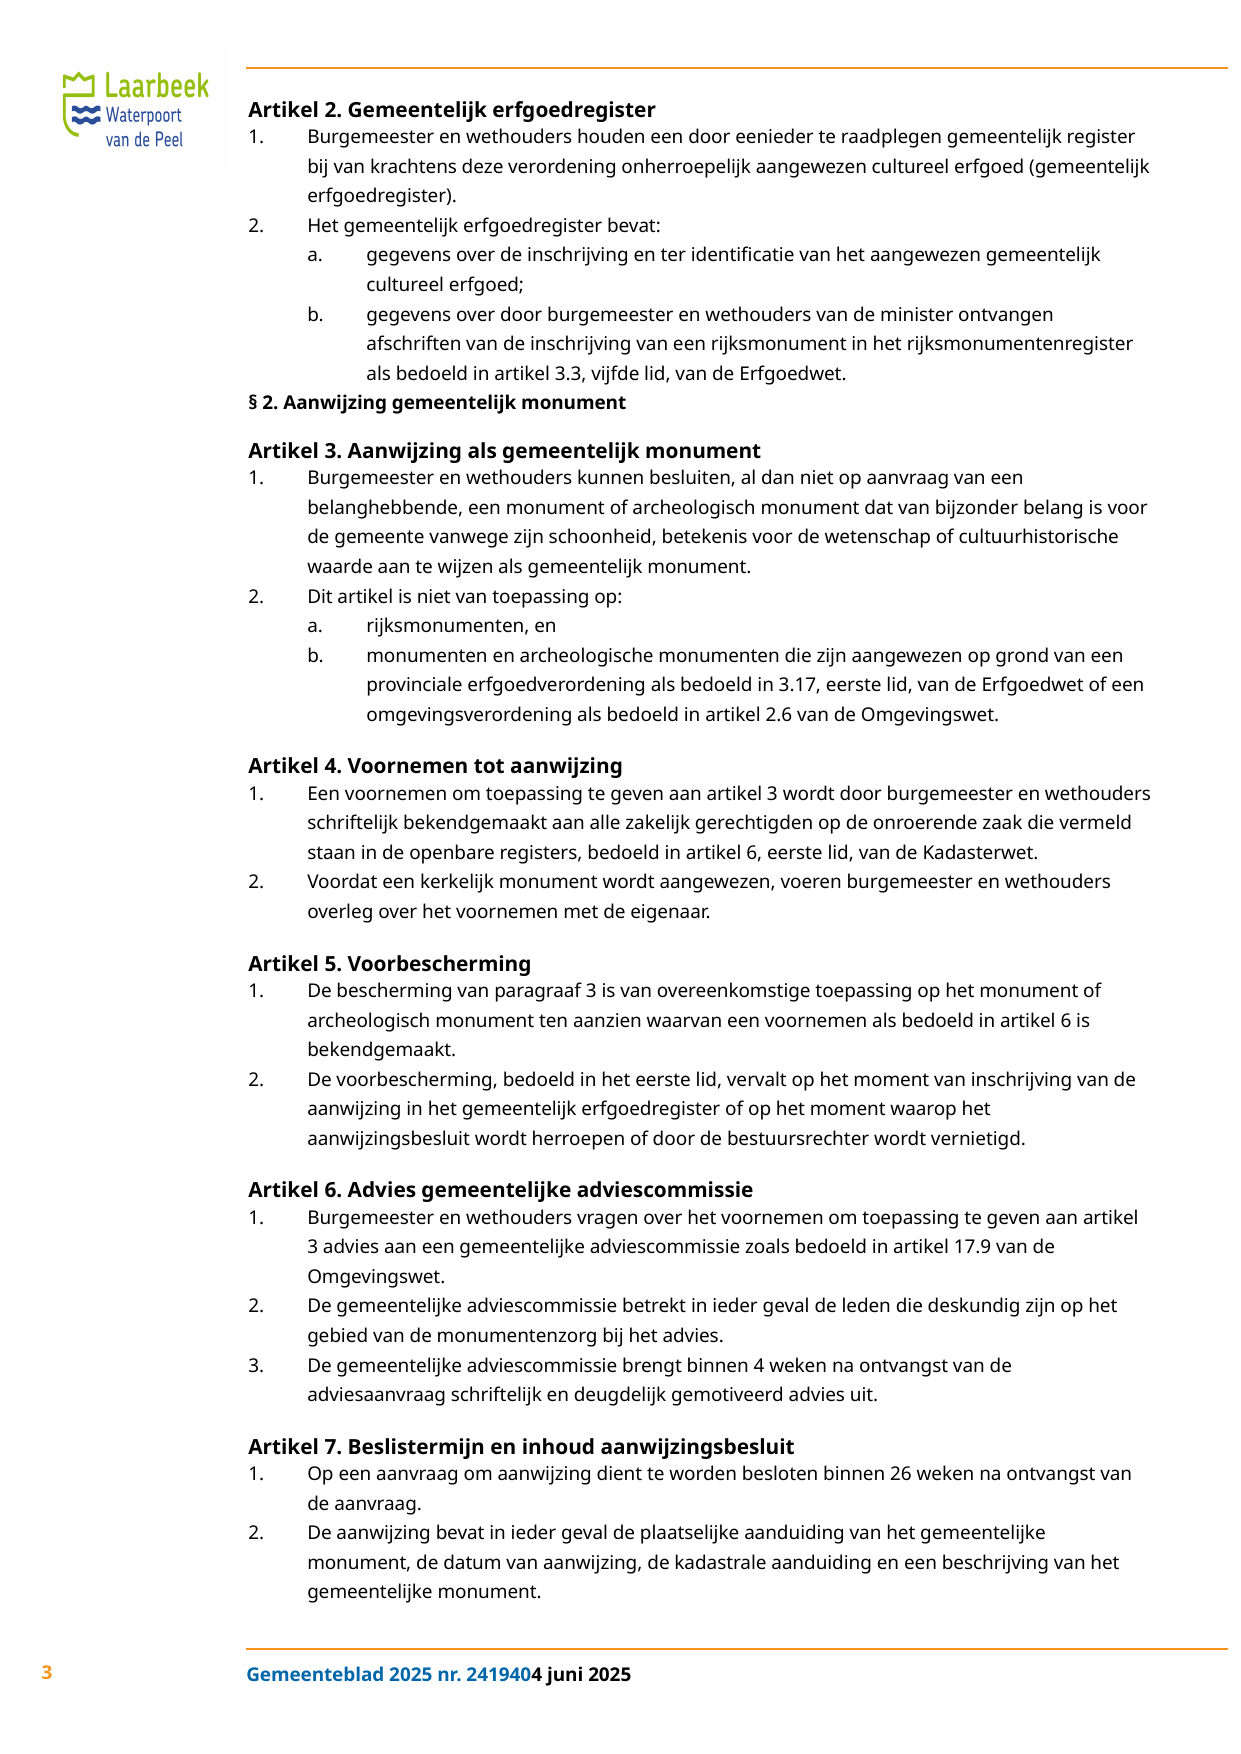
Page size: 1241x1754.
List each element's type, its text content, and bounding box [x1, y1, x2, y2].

text Artikel 2. Gemeentelijk erfgoedregister [248, 95, 1152, 123]
list rijksmonumenten, en [307, 612, 1152, 638]
list De aanwijzing bevat in ieder geval de plaatselijke aanduiding van het gemeentelijke monument, de datum van aanwijzing, de kadastrale aanduiding en een beschrijving van het gemeentelijke monument. [248, 1519, 1152, 1604]
text Artikel 4. Voornemen tot aanwijzing [248, 752, 1152, 780]
list gegevens over door burgemeester en wethouders van de minister ontvangen afschriften van de inschrijving van een rijksmonument in het rijksmonumentenregister als bedoeld in artikel 3.3, vijfde lid, van de Erfgoedwet. [307, 301, 1152, 386]
list Dit artikel is niet van toepassing op: [248, 583, 1152, 608]
list Op een aanvraag om aanwijzing dient te worden besloten binnen 26 weken na ontvangst van de aanvraag. [248, 1460, 1152, 1516]
list Voordat een kerkelijk monument wordt aangewezen, voeren burgemeester en wethouders overleg over het voornemen met de eigenaar. [248, 869, 1152, 924]
picture [41, 47, 231, 172]
list De voorbescherming, bedoeld in het eerste lid, vervalt op het moment van inschrijving van de aanwijzing in het gemeentelijk erfgoedregister of op het moment waarop het aanwijzingsbesluit wordt herroepen of door de bestuursrechter wordt vernietigd. [248, 1066, 1152, 1151]
list Burgemeester en wethouders kunnen besluiten, al dan niet op aanvraag van een belanghebbende, een monument of archeologisch monument dat van bijzonder belang is voor de gemeente vanwege zijn schoonheid, betekenis voor de wetenschap of cultuurhistorische waarde aan te wijzen als gemeentelijk monument. [248, 464, 1152, 579]
list Een voornemen om toepassing te geven aan artikel 3 wordt door burgemeester en wethouders schriftelijk bekendgemaakt aan alle zakelijk gerechtigden op de onroerende zaak die vermeld staan in de openbare registers, bedoeld in artikel 6, eerste lid, van de Kadasterwet. [248, 780, 1152, 865]
list monumenten en archeologische monumenten die zijn aangewezen op grond van een provinciale erfgoedverordening als bedoeld in 3.17, eerste lid, van de Erfgoedwet of een omgevingsverordening als bedoeld in artikel 2.6 van de Omgevingswet. [307, 642, 1152, 727]
list Het gemeentelijk erfgoedregister bevat: [248, 212, 1152, 238]
text Artikel 5. Voorbescherming [248, 949, 1152, 977]
text Artikel 6. Advies gemeentelijke adviescommissie [248, 1176, 1152, 1204]
text Artikel 7. Beslistermijn en inhoud aanwijzingsbesluit [248, 1432, 1152, 1460]
list gegevens over de inschrijving en ter identificatie van het aangewezen gemeentelijk cultureel erfgoed; [307, 242, 1152, 297]
text Artikel 3. Aanwijzing als gemeentelijk monument [248, 436, 1152, 464]
text § 2. Aanwijzing gemeentelijk monument [248, 389, 1152, 415]
list De gemeentelijke adviescommissie brengt binnen 4 weken na ontvangst van de adviesaanvraag schriftelijk en deugdelijk gemotiveerd advies uit. [248, 1352, 1152, 1407]
list De bescherming van paragraaf 3 is van overeenkomstige toepassing op het monument of archeologisch monument ten aanzien waarvan een voornemen als bedoeld in artikel 6 is bekendgemaakt. [248, 977, 1152, 1062]
list De gemeentelijke adviescommissie betrekt in ieder geval de leden die deskundig zijn op het gebied van de monumentenzorg bij het advies. [248, 1293, 1152, 1348]
list Burgemeester en wethouders vragen over het voornemen om toepassing te geven aan artikel 3 advies aan een gemeentelijke adviescommissie zoals bedoeld in artikel 17.9 van de Omgevingswet. [248, 1204, 1152, 1289]
list Burgemeester en wethouders houden een door eenieder te raadplegen gemeentelijk register bij van krachtens deze verordening onherroepelijk aangewezen cultureel erfgoed (gemeentelijk erfgoedregister). [248, 123, 1152, 208]
